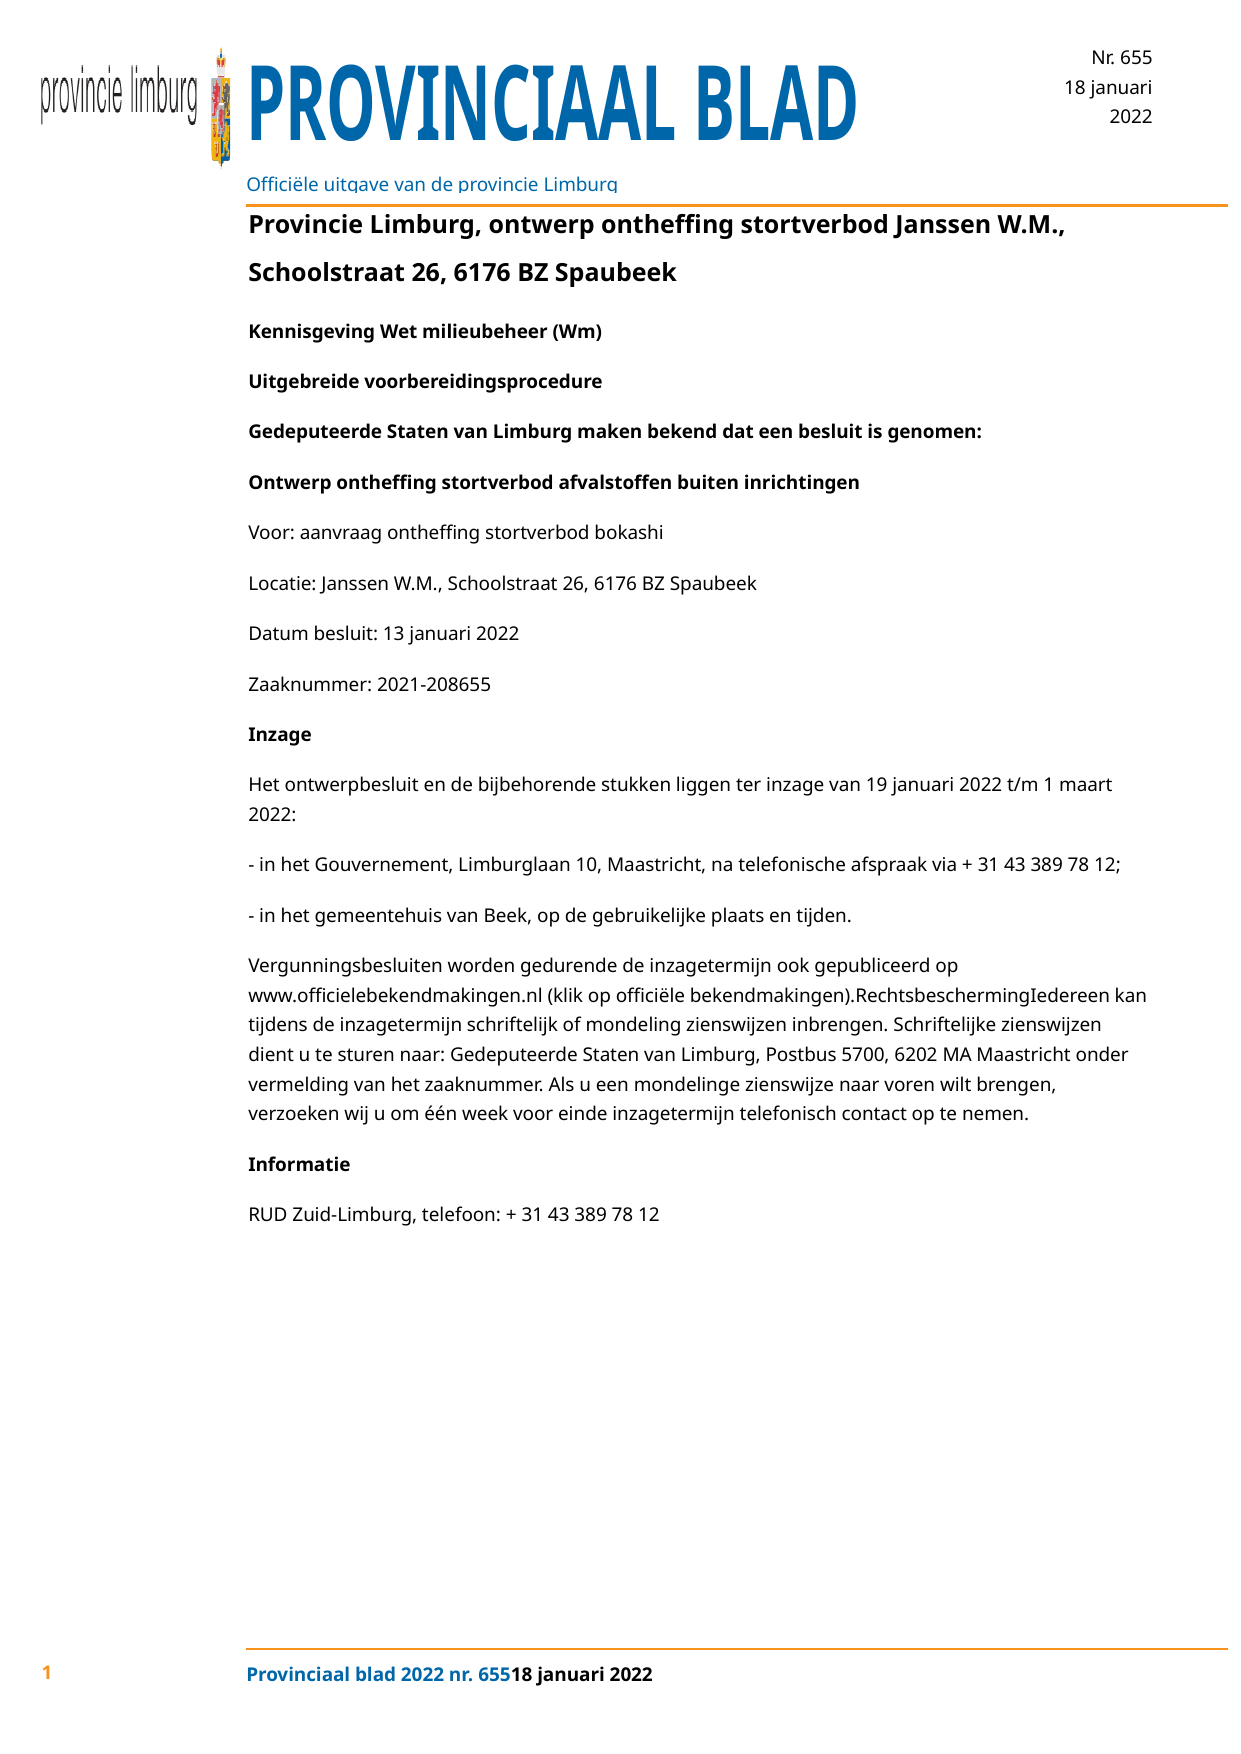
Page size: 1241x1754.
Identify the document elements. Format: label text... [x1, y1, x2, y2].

text Kennisgeving Wet milieubeheer (Wm) [248, 318, 1152, 344]
text Informatie [248, 1151, 1152, 1177]
text Zaaknummer: 2021-208655 [248, 671, 1152, 697]
text Uitgebreide voorbereidingsprocedure [248, 368, 1152, 394]
text - in het gemeentehuis van Beek, op de gebruikelijke plaats en tijden. [248, 902, 1152, 928]
text - in het Gouvernement, Limburglaan 10, Maastricht, na telefonische afspraak via + 31 43 389 78 12; [248, 852, 1152, 877]
picture [41, 47, 231, 172]
text Vergunningsbesluiten worden gedurende de inzagetermijn ook gepubliceerd op www.officielebekendmakingen.nl (klik op officiële bekendmakingen).RechtsbeschermingIedereen kan tijdens de inzagetermijn schriftelijk of mondeling zienswijzen inbrengen. Schriftelijke zienswijzen dient u te sturen naar: Gedeputeerde Staten van Limburg, Postbus 5700, 6202 MA Maastricht onder vermelding van het zaaknummer. Als u een mondelinge zienswijze naar voren wilt brengen, verzoeken wij u om één week voor einde inzagetermijn telefonisch contact op te nemen. [248, 952, 1152, 1126]
text RUD Zuid-Limburg, telefoon: + 31 43 389 78 12 [248, 1201, 1152, 1227]
text Provincie Limburg, ontwerp ontheffing stortverbod Janssen W.M., Schoolstraat 26, 6176 BZ Spaubeek [248, 207, 1152, 288]
text Het ontwerpbesluit en de bijbehorende stukken liggen ter inzage van 19 januari 2022 t/m 1 maart 2022: [248, 772, 1152, 827]
text Locatie: Janssen W.M., Schoolstraat 26, 6176 BZ Spaubeek [248, 570, 1152, 596]
text Voor: aanvraag ontheffing stortverbod bokashi [248, 519, 1152, 545]
text Ontwerp ontheffing stortverbod afvalstoffen buiten inrichtingen [248, 469, 1152, 495]
text Datum besluit: 13 januari 2022 [248, 620, 1152, 646]
text Inzage [248, 721, 1152, 747]
text Gedeputeerde Staten van Limburg maken bekend dat een besluit is genomen: [248, 419, 1152, 444]
